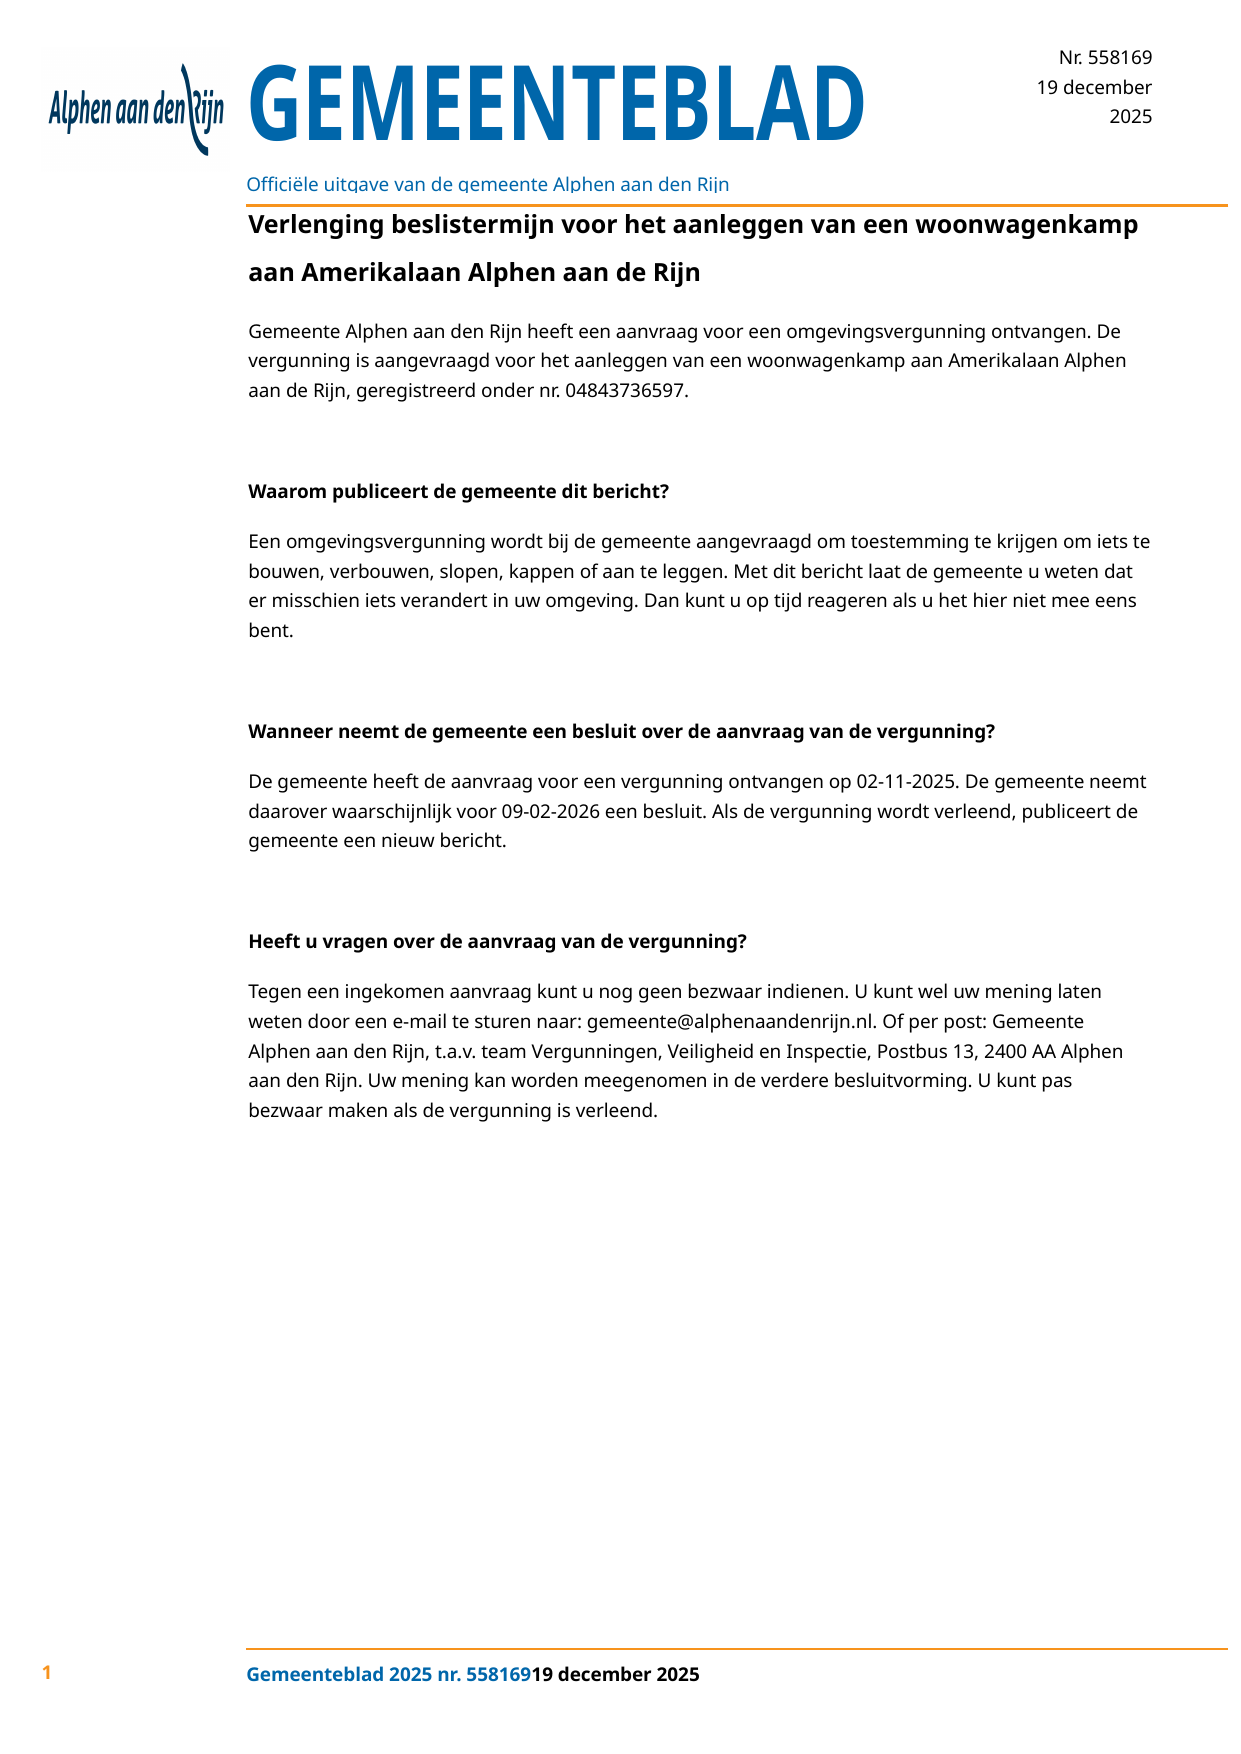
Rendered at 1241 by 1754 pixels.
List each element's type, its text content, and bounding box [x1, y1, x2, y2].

text Gemeente Alphen aan den Rijn heeft een aanvraag voor een omgevingsvergunning ontvangen. De vergunning is aangevraagd voor het aanleggen van een woonwagenkamp aan Amerikalaan Alphen aan de Rijn, geregistreerd onder nr. 04843736597. [248, 318, 1152, 403]
text Verlenging beslistermijn voor het aanleggen van een woonwagenkamp aan Amerikalaan Alphen aan de Rijn [248, 207, 1152, 288]
picture [41, 47, 231, 172]
text Tegen een ingekomen aanvraag kunt u nog geen bezwaar indienen. U kunt wel uw mening laten weten door een e-mail te sturen naar: gemeente@alphenaandenrijn.nl. Of per post: Gemeente Alphen aan den Rijn, t.a.v. team Vergunningen, Veiligheid en Inspectie, Postbus 13, 2400 AA Alphen aan den Rijn. Uw mening kan worden meegenomen in de verdere besluitvorming. U kunt pas bezwaar maken als de vergunning is verleend. [248, 979, 1152, 1123]
text Waarom publiceert de gemeente dit bericht? [248, 478, 1152, 504]
text Wanneer neemt de gemeente een besluit over de aanvraag van de vergunning? [248, 718, 1152, 744]
text De gemeente heeft de aanvraag voor een vergunning ontvangen op 02-11-2025. De gemeente neemt daarover waarschijnlijk voor 09-02-2026 een besluit. Als de vergunning wordt verleend, publiceert de gemeente een nieuw bericht. [248, 768, 1152, 853]
text Een omgevingsvergunning wordt bij de gemeente aangevraagd om toestemming te krijgen om iets te bouwen, verbouwen, slopen, kappen of aan te leggen. Met dit bericht laat de gemeente u weten dat er misschien iets verandert in uw omgeving. Dan kunt u op tijd reageren als u het hier niet mee eens bent. [248, 528, 1152, 643]
text Heeft u vragen over de aanvraag van de vergunning? [248, 928, 1152, 954]
